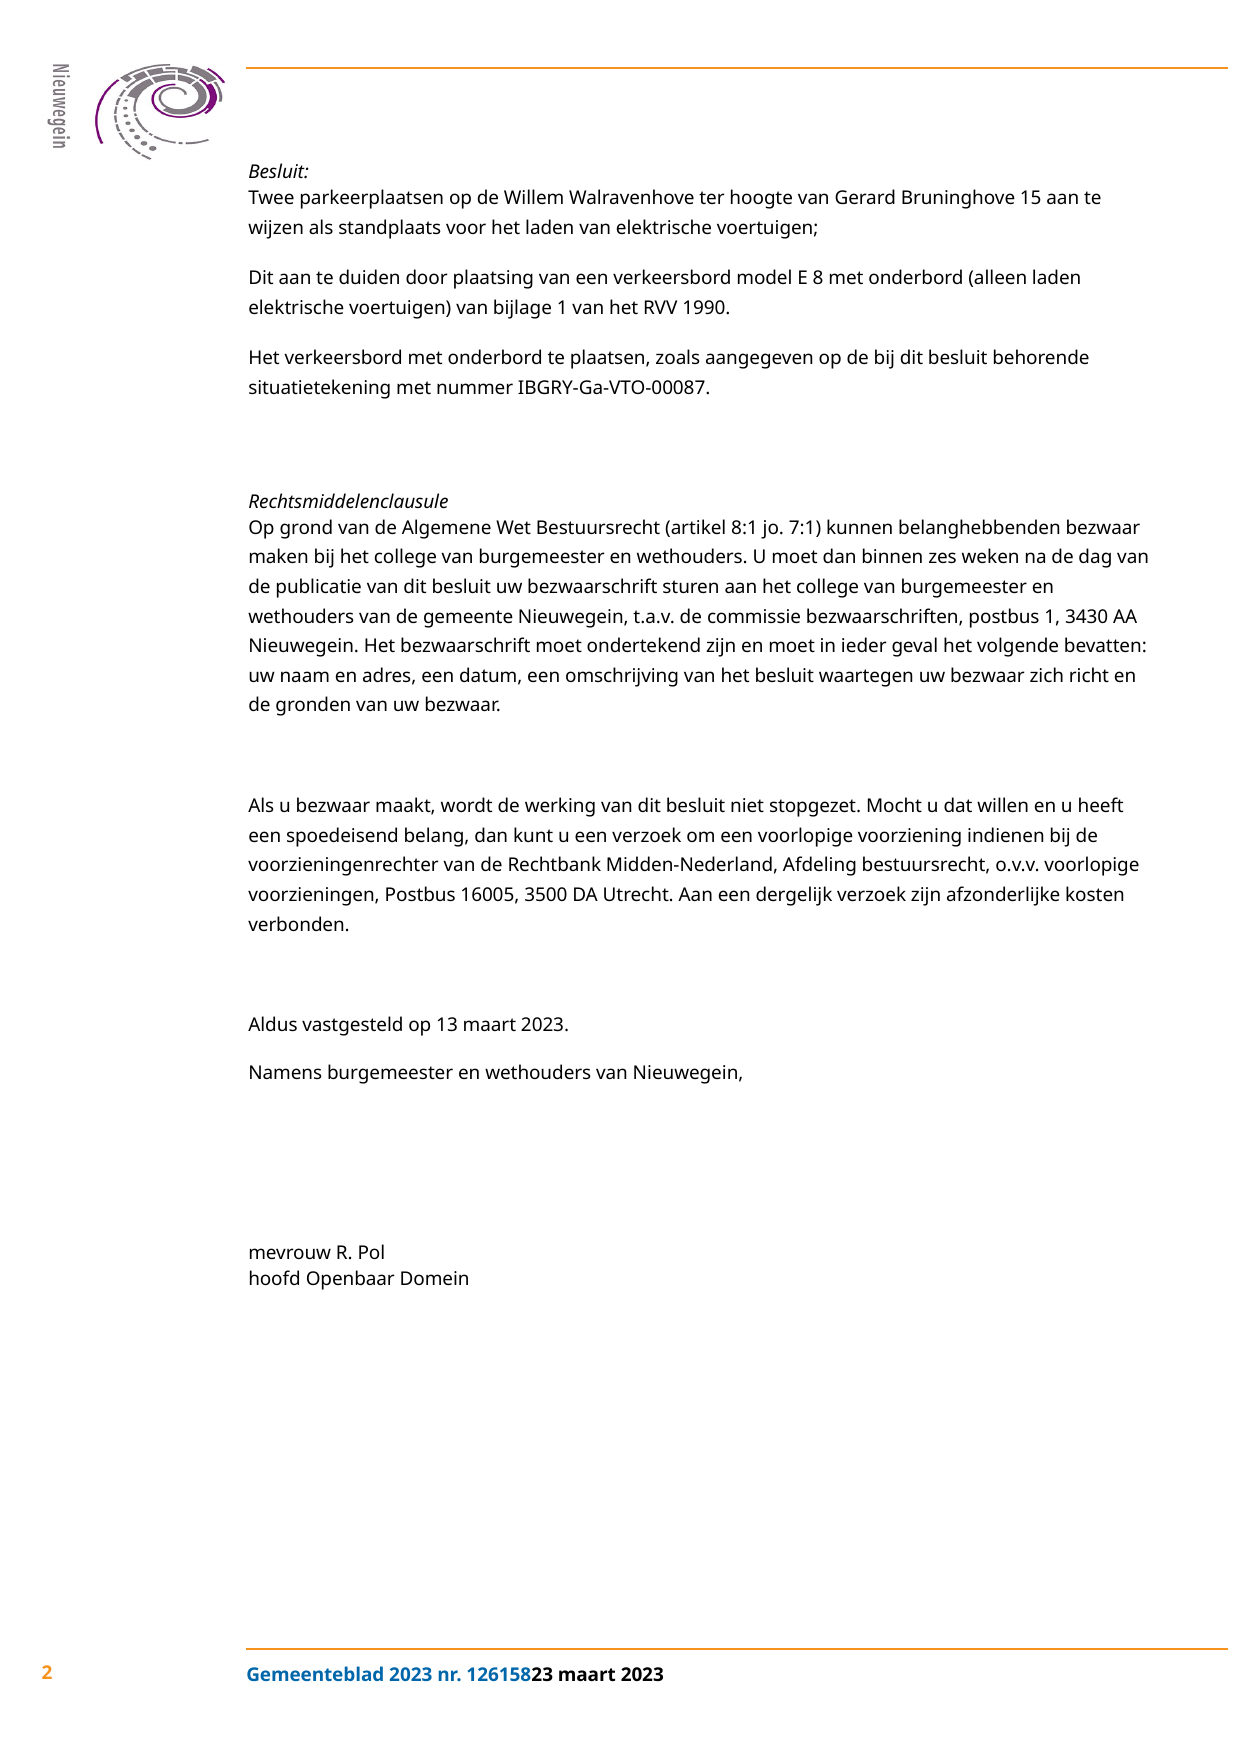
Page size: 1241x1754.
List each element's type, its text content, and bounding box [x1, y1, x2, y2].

text Besluit: [248, 159, 1152, 184]
text Rechtsmiddelenclausule [248, 488, 1152, 514]
text mevrouw R. Pol [248, 1239, 1152, 1265]
text hoofd Openbaar Domein [248, 1265, 1152, 1291]
text Dit aan te duiden door plaatsing van een verkeersbord model E 8 met onderbord (alleen laden elektrische voertuigen) van bijlage 1 van het RVV 1990. [248, 264, 1152, 320]
text Het verkeersbord met onderbord te plaatsen, zoals aangegeven op de bij dit besluit behorende situatietekening met nummer IBGRY-Ga-VTO-00087. [248, 344, 1152, 400]
text Namens burgemeester en wethouders van Nieuwegein, [248, 1059, 1152, 1085]
picture [41, 47, 231, 172]
text Als u bezwaar maakt, wordt de werking van dit besluit niet stopgezet. Mocht u dat willen en u heeft een spoedeisend belang, dan kunt u een verzoek om een voorlopige voorziening indienen bij de voorzieningenrechter van de Rechtbank Midden-Nederland, Afdeling bestuursrecht, o.v.v. voorlopige voorzieningen, Postbus 16005, 3500 DA Utrecht. Aan een dergelijk verzoek zijn afzonderlijke kosten verbonden. [248, 792, 1152, 937]
text Twee parkeerplaatsen op de Willem Walravenhove ter hoogte van Gerard Bruninghove 15 aan te wijzen als standplaats voor het laden van elektrische voertuigen; [248, 184, 1152, 240]
text Op grond van de Algemene Wet Bestuursrecht (artikel 8:1 jo. 7:1) kunnen belanghebbenden bezwaar maken bij het college van burgemeester en wethouders. U moet dan binnen zes weken na de dag van de publicatie van dit besluit uw bezwaarschrift sturen aan het college van burgemeester en wethouders van de gemeente Nieuwegein, t.a.v. de commissie bezwaarschriften, postbus 1, 3430 AA Nieuwegein. Het bezwaarschrift moet ondertekend zijn en moet in ieder geval het volgende bevatten: uw naam en adres, een datum, een omschrijving van het besluit waartegen uw bezwaar zich richt en de gronden van uw bezwaar. [248, 514, 1152, 717]
text Aldus vastgesteld op 13 maart 2023. [248, 1012, 1152, 1037]
